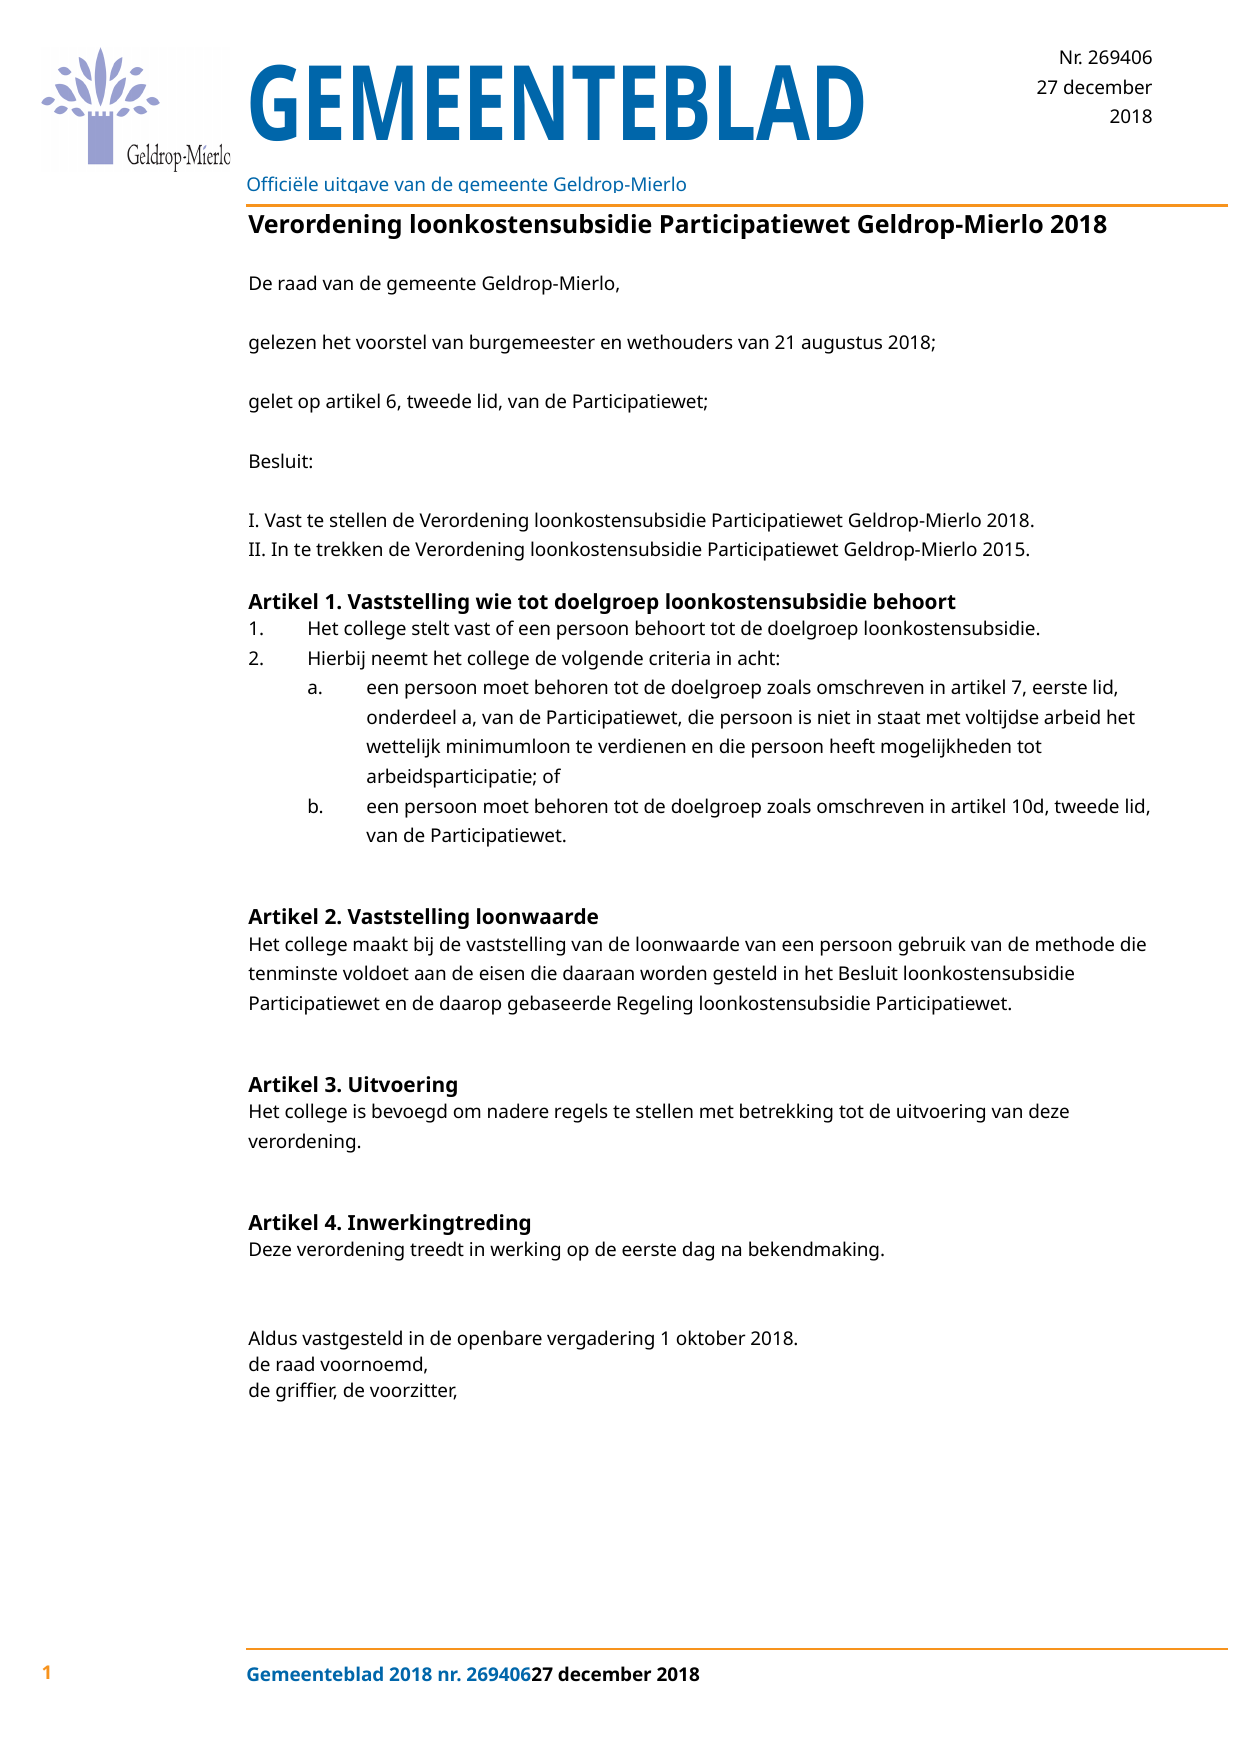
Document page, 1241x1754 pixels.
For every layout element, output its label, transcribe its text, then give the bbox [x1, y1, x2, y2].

text gelet op artikel 6, tweede lid, van de Participatiewet; [248, 389, 1152, 414]
text Verordening loonkostensubsidie Participatiewet Geldrop-Mierlo 2018 [248, 207, 1152, 241]
list Het college stelt vast of een persoon behoort tot de doelgroep loonkostensubsidie. [248, 615, 1152, 641]
text Artikel 2. Vaststelling loonwaarde [248, 902, 1152, 931]
text Artikel 3. Uitvoering [248, 1070, 1152, 1098]
text Aldus vastgesteld in de openbare vergadering 1 oktober 2018. [248, 1325, 1152, 1351]
list Hierbij neemt het college de volgende criteria in acht: [248, 645, 1152, 671]
text Besluit: [248, 448, 1152, 473]
text I. Vast te stellen de Verordening loonkostensubsidie Participatiewet Geldrop-Mierlo 2018. [248, 507, 1152, 533]
picture [41, 47, 231, 172]
text Het college maakt bij de vaststelling van de loonwaarde van een persoon gebruik van de methode die tenminste voldoet aan de eisen die daaraan worden gesteld in het Besluit loonkostensubsidie Participatiewet en de daarop gebaseerde Regeling loonkostensubsidie Participatiewet. [248, 931, 1152, 1016]
list een persoon moet behoren tot de doelgroep zoals omschreven in artikel 10d, tweede lid, van de Participatiewet. [307, 793, 1152, 848]
text gelezen het voorstel van burgemeester en wethouders van 21 augustus 2018; [248, 329, 1152, 355]
text de raad voornoemd, [248, 1351, 1152, 1377]
text de griffier, de voorzitter, [248, 1377, 1152, 1402]
text Het college is bevoegd om nadere regels te stellen met betrekking tot de uitvoering van deze verordening. [248, 1098, 1152, 1154]
text Artikel 4. Inwerkingtreding [248, 1208, 1152, 1237]
text Deze verordening treedt in werking op de eerste dag na bekendmaking. [248, 1237, 1152, 1262]
text Artikel 1. Vaststelling wie tot doelgroep loonkostensubsidie behoort [248, 587, 1152, 615]
list een persoon moet behoren tot de doelgroep zoals omschreven in artikel 7, eerste lid, onderdeel a, van de Participatiewet, die persoon is niet in staat met voltijdse arbeid het wettelijk minimumloon te verdienen en die persoon heeft mogelijkheden tot arbeidsparticipatie; of [307, 674, 1152, 789]
text II. In te trekken de Verordening loonkostensubsidie Participatiewet Geldrop-Mierlo 2015. [248, 537, 1152, 562]
text De raad van de gemeente Geldrop-Mierlo, [248, 270, 1152, 296]
